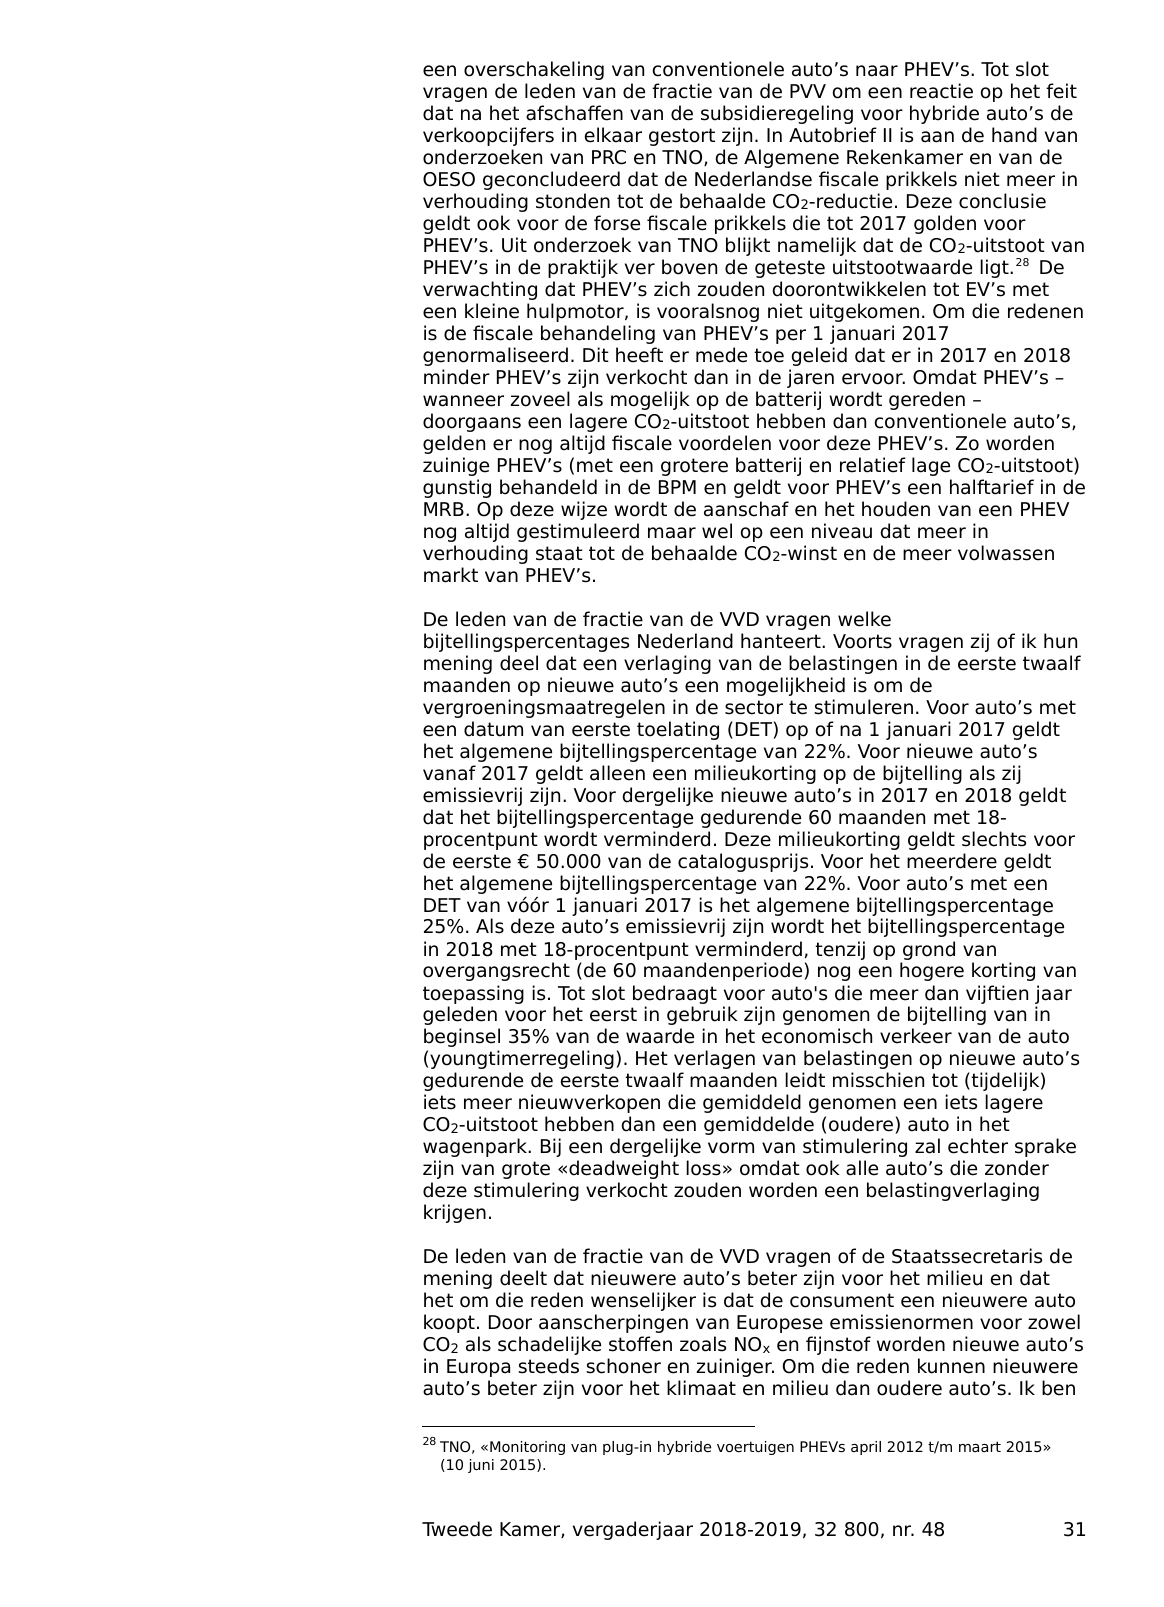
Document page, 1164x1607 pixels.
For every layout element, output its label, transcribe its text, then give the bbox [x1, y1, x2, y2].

text De leden van de fractie van de VVD vragen of de Staatssecretaris de mening deelt dat nieuwere auto’s beter zijn voor het milieu en dat het om die reden wenselijker is dat de consument een nieuwere auto koopt. Door aanscherpingen van Europese emissienormen voor zowel CO2 als schadelijke stoffen zoals NOx en fijnstof worden nieuwe auto’s in Europa steeds schoner en zuiniger. Om die reden kunnen nieuwere auto’s beter zijn voor het klimaat en milieu dan oudere auto’s. Ik ben [422, 1246, 1087, 1400]
text TNO, «Monitoring van plug-in hybride voertuigen PHEVs april 2012 t/m maart 2015» (10 juni 2015). [422, 1435, 1087, 1474]
text een overschakeling van conventionele auto’s naar PHEV’s. Tot slot vragen de leden van de fractie van de PVV om een reactie op het feit dat na het afschaffen van de subsidieregeling voor hybride auto’s de verkoopcijfers in elkaar gestort zijn. In Autobrief II is aan de hand van onderzoeken van PRC en TNO, de Algemene Rekenkamer en van de OESO geconcludeerd dat de Nederlandse fiscale prikkels niet meer in verhouding stonden tot de behaalde CO2-reductie. Deze conclusie geldt ook voor de forse fiscale prikkels die tot 2017 golden voor PHEV’s. Uit onderzoek van TNO blijkt namelijk dat de CO2-uitstoot van PHEV’s in de praktijk ver boven de geteste uitstootwaarde ligt. De verwachting dat PHEV’s zich zouden doorontwikkelen tot EV’s met een kleine hulpmotor, is vooralsnog niet uitgekomen. Om die redenen is de fiscale behandeling van PHEV’s per 1 januari 2017 genormaliseerd. Dit heeft er mede toe geleid dat er in 2017 en 2018 minder PHEV’s zijn verkocht dan in de jaren ervoor. Omdat PHEV’s – wanneer zoveel als mogelijk op de batterij wordt gereden – doorgaans een lagere CO2-uitstoot hebben dan conventionele auto’s, gelden er nog altijd fiscale voordelen voor deze PHEV’s. Zo worden zuinige PHEV’s (met een grotere batterij en relatief lage CO2-uitstoot) gunstig behandeld in de BPM en geldt voor PHEV’s een halftarief in de MRB. Op deze wijze wordt de aanschaf en het houden van een PHEV nog altijd gestimuleerd maar wel op een niveau dat meer in verhouding staat tot de behaalde CO2-winst en de meer volwassen markt van PHEV’s. [422, 59, 1087, 587]
text De leden van de fractie van de VVD vragen welke bijtellingspercentages Nederland hanteert. Voorts vragen zij of ik hun mening deel dat een verlaging van de belastingen in de eerste twaalf maanden op nieuwe auto’s een mogelijkheid is om de vergroeningsmaatregelen in de sector te stimuleren. Voor auto’s met een datum van eerste toelating (DET) op of na 1 januari 2017 geldt het algemene bijtellingspercentage van 22%. Voor nieuwe auto’s vanaf 2017 geldt alleen een milieukorting op de bijtelling als zij emissievrij zijn. Voor dergelijke nieuwe auto’s in 2017 en 2018 geldt dat het bijtellingspercentage gedurende 60 maanden met 18-procentpunt wordt verminderd. Deze milieukorting geldt slechts voor de eerste € 50.000 van de catalogusprijs. Voor het meerdere geldt het algemene bijtellingspercentage van 22%. Voor auto’s met een DET van vóór 1 januari 2017 is het algemene bijtellingspercentage 25%. Als deze auto’s emissievrij zijn wordt het bijtellingspercentage in 2018 met 18-procentpunt verminderd, tenzij op grond van overgangsrecht (de 60 maandenperiode) nog een hogere korting van toepassing is. Tot slot bedraagt voor auto's die meer dan vijftien jaar geleden voor het eerst in gebruik zijn genomen de bijtelling van in beginsel 35% van de waarde in het economisch verkeer van de auto (youngtimerregeling). Het verlagen van belastingen op nieuwe auto’s gedurende de eerste twaalf maanden leidt misschien tot (tijdelijk) iets meer nieuwverkopen die gemiddeld genomen een iets lagere CO2-uitstoot hebben dan een gemiddelde (oudere) auto in het wagenpark. Bij een dergelijke vorm van stimulering zal echter sprake zijn van grote «deadweight loss» omdat ook alle auto’s die zonder deze stimulering verkocht zouden worden een belastingverlaging krijgen. [422, 609, 1087, 1224]
